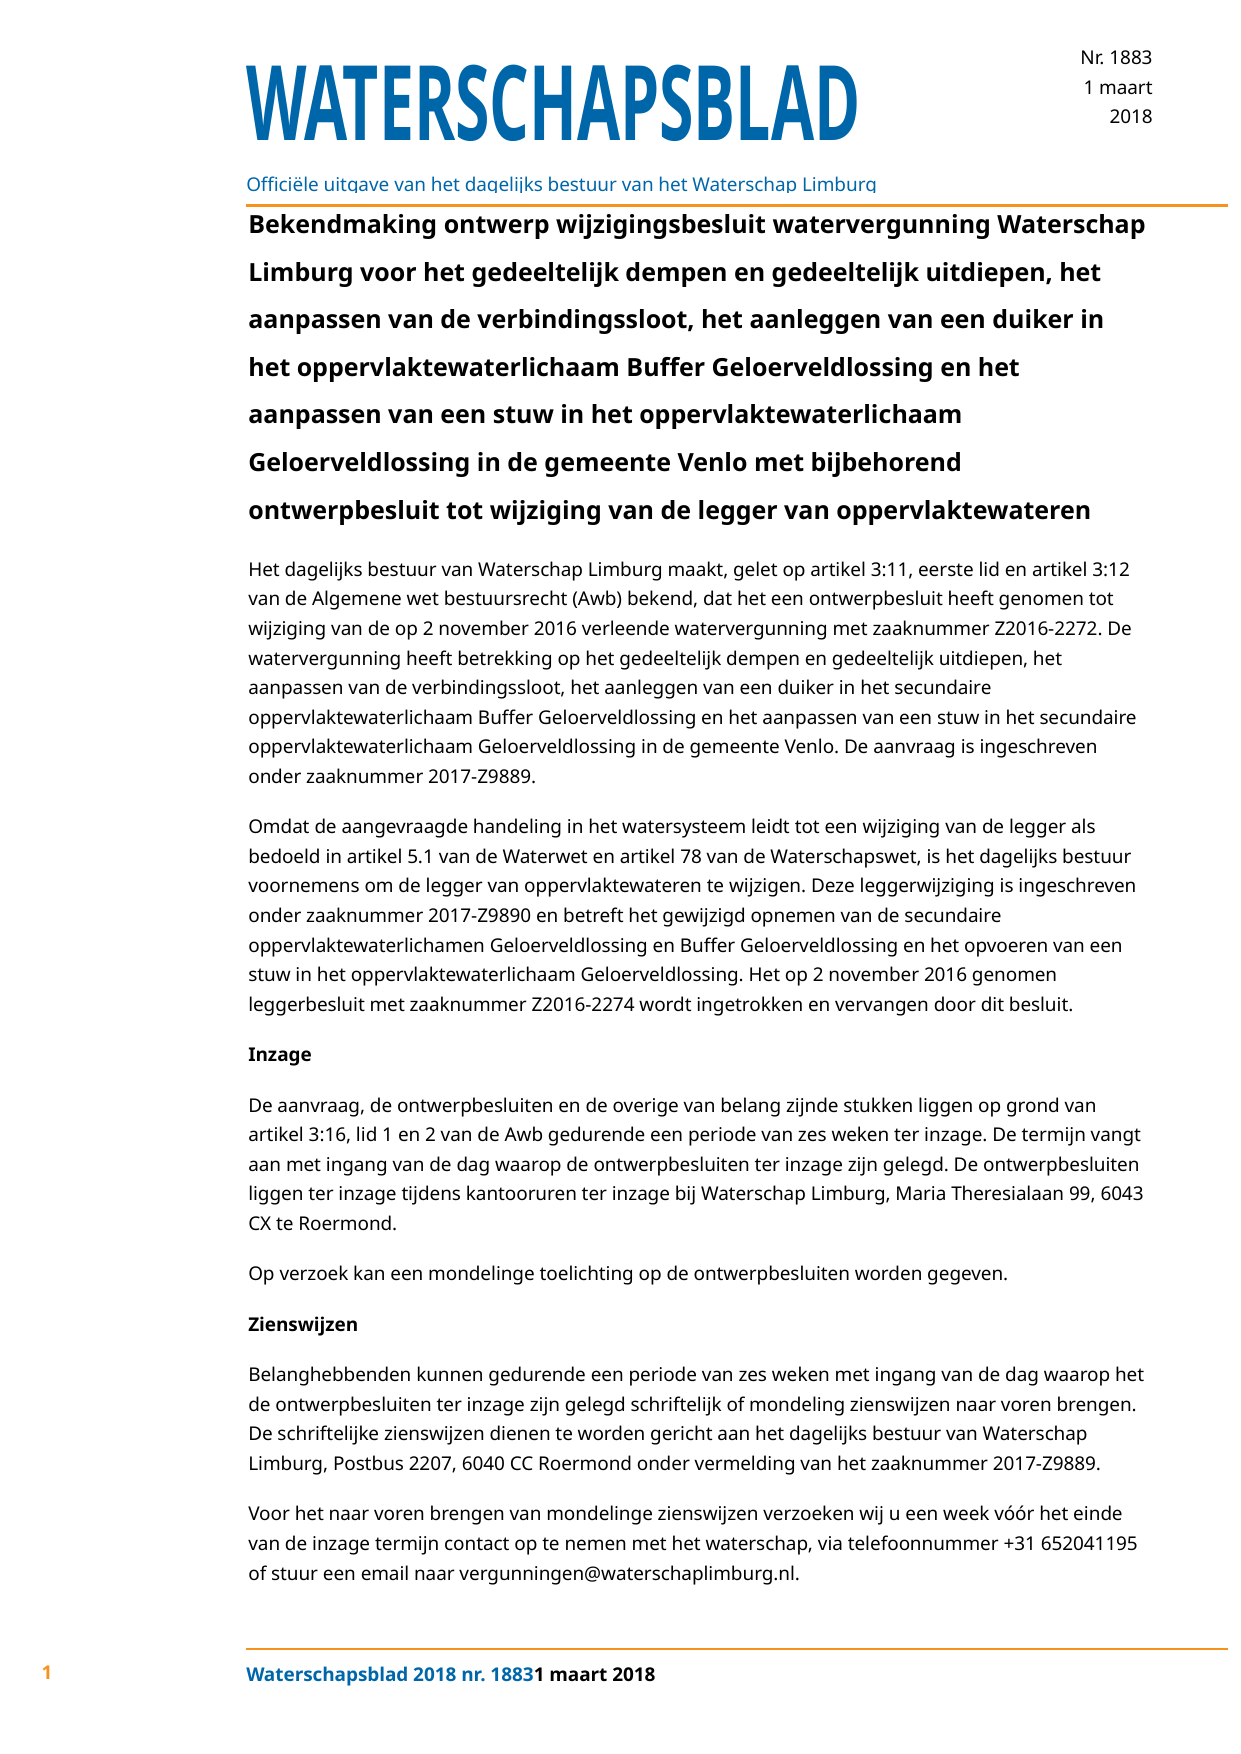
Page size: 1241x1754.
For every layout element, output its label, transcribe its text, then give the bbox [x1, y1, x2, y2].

text De aanvraag, de ontwerpbesluiten en de overige van belang zijnde stukken liggen op grond van artikel 3:16, lid 1 en 2 van de Awb gedurende een periode van zes weken ter inzage. De termijn vangt aan met ingang van de dag waarop de ontwerpbesluiten ter inzage zijn gelegd. De ontwerpbesluiten liggen ter inzage tijdens kantooruren ter inzage bij Waterschap Limburg, Maria Theresialaan 99, 6043 CX te Roermond. [248, 1092, 1152, 1236]
text Inzage [248, 1041, 1152, 1067]
text Het dagelijks bestuur van Waterschap Limburg maakt, gelet op artikel 3:11, eerste lid en artikel 3:12 van de Algemene wet bestuursrecht (Awb) bekend, dat het een ontwerpbesluit heeft genomen tot wijziging van de op 2 november 2016 verleende watervergunning met zaaknummer Z2016-2272. De watervergunning heeft betrekking op het gedeeltelijk dempen en gedeeltelijk uitdiepen, het aanpassen van de verbindingssloot, het aanleggen van een duiker in het secundaire oppervlaktewaterlichaam Buffer Geloerveldlossing en het aanpassen van een stuw in het secundaire oppervlaktewaterlichaam Geloerveldlossing in de gemeente Venlo. De aanvraag is ingeschreven onder zaaknummer 2017-Z9889. [248, 556, 1152, 789]
text Zienswijzen [248, 1311, 1152, 1337]
text Omdat de aangevraagde handeling in het watersysteem leidt tot een wijziging van de legger als bedoeld in artikel 5.1 van de Waterwet en artikel 78 van de Waterschapswet, is het dagelijks bestuur voornemens om de legger van oppervlaktewateren te wijzigen. Deze leggerwijziging is ingeschreven onder zaaknummer 2017-Z9890 en betreft het gewijzigd opnemen van de secundaire oppervlaktewaterlichamen Geloerveldlossing en Buffer Geloerveldlossing en het opvoeren van een stuw in het oppervlaktewaterlichaam Geloerveldlossing. Het op 2 november 2016 genomen leggerbesluit met zaaknummer Z2016-2274 wordt ingetrokken en vervangen door dit besluit. [248, 813, 1152, 1017]
text Op verzoek kan een mondelinge toelichting op de ontwerpbesluiten worden gegeven. [248, 1261, 1152, 1286]
text Belanghebbenden kunnen gedurende een periode van zes weken met ingang van de dag waarop het de ontwerpbesluiten ter inzage zijn gelegd schriftelijk of mondeling zienswijzen naar voren brengen. De schriftelijke zienswijzen dienen te worden gericht aan het dagelijks bestuur van Waterschap Limburg, Postbus 2207, 6040 CC Roermond onder vermelding van het zaaknummer 2017-Z9889. [248, 1361, 1152, 1476]
text Bekendmaking ontwerp wijzigingsbesluit watervergunning Waterschap Limburg voor het gedeeltelijk dempen en gedeeltelijk uitdiepen, het aanpassen van de verbindingssloot, het aanleggen van een duiker in het oppervlaktewaterlichaam Buffer Geloerveldlossing en het aanpassen van een stuw in het oppervlaktewaterlichaam Geloerveldlossing in de gemeente Venlo met bijbehorend ontwerpbesluit tot wijziging van de legger van oppervlaktewateren [248, 207, 1152, 526]
text Voor het naar voren brengen van mondelinge zienswijzen verzoeken wij u een week vóór het einde van de inzage termijn contact op te nemen met het waterschap, via telefoonnummer +31 652041195 of stuur een email naar vergunningen@waterschaplimburg.nl. [248, 1501, 1152, 1585]
picture [41, 47, 231, 172]
